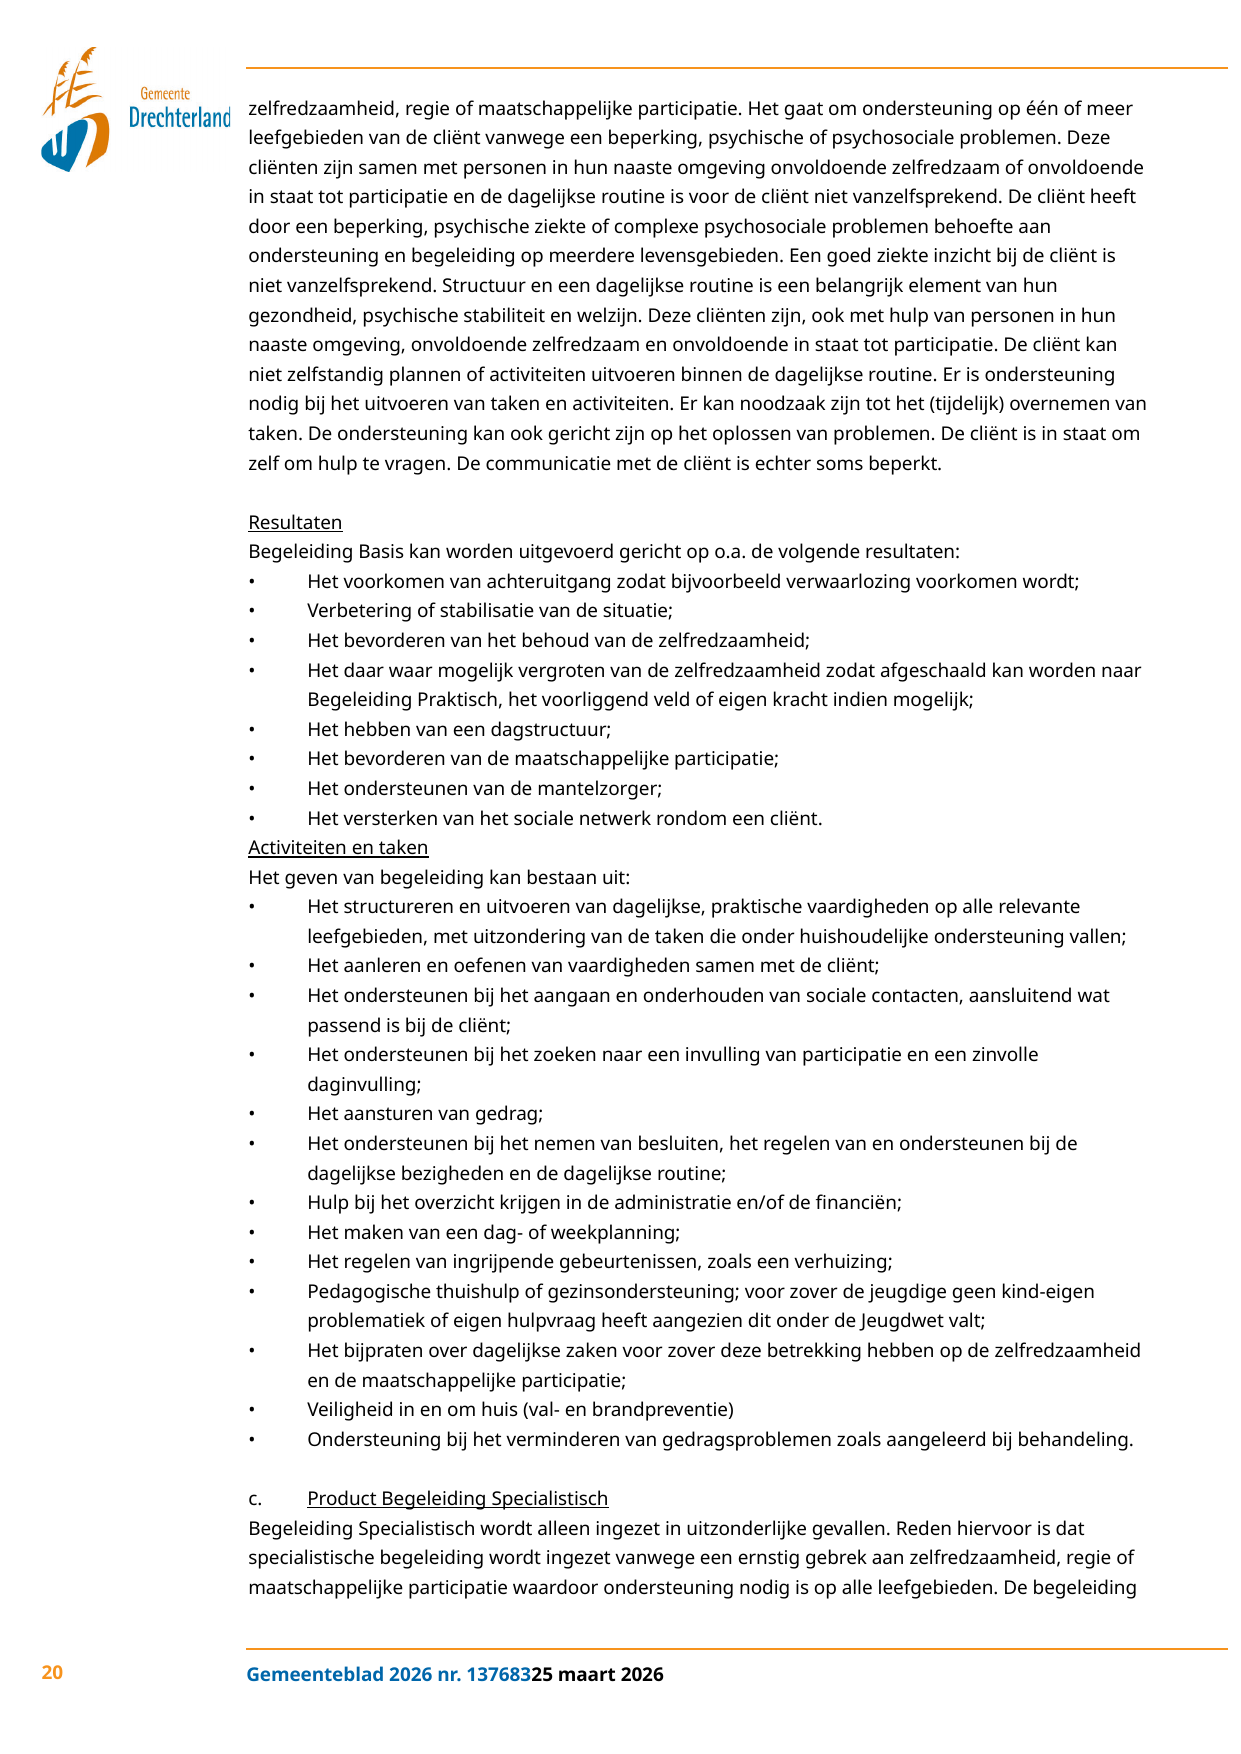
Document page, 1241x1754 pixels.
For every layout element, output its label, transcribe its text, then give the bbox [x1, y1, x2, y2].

list Hulp bij het overzicht krijgen in de administratie en/of de financiën; [248, 1189, 1152, 1215]
list Pedagogische thuishulp of gezinsondersteuning; voor zover de jeugdige geen kind-eigen problematiek of eigen hulpvraag heeft aangezien dit onder de Jeugdwet valt; [248, 1278, 1152, 1333]
list Het bevorderen van de maatschappelijke participatie; [248, 746, 1152, 771]
list Product Begeleiding Specialistisch [248, 1485, 1152, 1511]
list Het aanleren en oefenen van vaardigheden samen met de cliënt; [248, 953, 1152, 978]
list Het versterken van het sociale netwerk rondom een cliënt. [248, 805, 1152, 831]
list Veiligheid in en om huis (val- en brandpreventie) [248, 1396, 1152, 1422]
text zelfredzaamheid, regie of maatschappelijke participatie. Het gaat om ondersteuning op één of meer leefgebieden van de cliënt vanwege een beperking, psychische of psychosociale problemen. Deze cliënten zijn samen met personen in hun naaste omgeving onvoldoende zelfredzaam of onvoldoende in staat tot participatie en de dagelijkse routine is voor de cliënt niet vanzelfsprekend. De cliënt heeft door een beperking, psychische ziekte of complexe psychosociale problemen behoefte aan ondersteuning en begeleiding op meerdere levensgebieden. Een goed ziekte inzicht bij de cliënt is niet vanzelfsprekend. Structuur en een dagelijkse routine is een belangrijk element van hun gezondheid, psychische stabiliteit en welzijn. Deze cliënten zijn, ook met hulp van personen in hun naaste omgeving, onvoldoende zelfredzaam en onvoldoende in staat tot participatie. De cliënt kan niet zelfstandig plannen of activiteiten uitvoeren binnen de dagelijkse routine. Er is ondersteuning nodig bij het uitvoeren van taken en activiteiten. Er kan noodzaak zijn tot het (tijdelijk) overnemen van taken. De ondersteuning kan ook gericht zijn op het oplossen van problemen. De cliënt is in staat om zelf om hulp te vragen. De communicatie met de cliënt is echter soms beperkt. [248, 95, 1152, 476]
picture [226, 115, 231, 124]
list Het hebben van een dagstructuur; [248, 716, 1152, 742]
list Het regelen van ingrijpende gebeurtenissen, zoals een verhuizing; [248, 1248, 1152, 1274]
list Het bevorderen van het behoud van de zelfredzaamheid; [248, 627, 1152, 653]
list Het ondersteunen van de mantelzorger; [248, 775, 1152, 801]
picture [41, 47, 231, 172]
list Het structureren en uitvoeren van dagelijkse, praktische vaardigheden op alle relevante leefgebieden, met uitzondering van de taken die onder huishoudelijke ondersteuning vallen; [248, 893, 1152, 949]
picture [41, 158, 64, 172]
text Activiteiten en taken [248, 834, 1152, 860]
list Het maken van een dag- of weekplanning; [248, 1219, 1152, 1245]
list Ondersteuning bij het verminderen van gedragsproblemen zoals aangeleerd bij behandeling. [248, 1426, 1152, 1452]
text Begeleiding Basis kan worden uitgevoerd gericht op o.a. de volgende resultaten: [248, 538, 1152, 564]
list Het ondersteunen bij het zoeken naar een invulling van participatie en een zinvolle daginvulling; [248, 1041, 1152, 1097]
text Het geven van begeleiding kan bestaan uit: [248, 864, 1152, 890]
text Resultaten [248, 509, 1152, 535]
list Het voorkomen van achteruitgang zodat bijvoorbeeld verwaarlozing voorkomen wordt; [248, 568, 1152, 594]
list Het ondersteunen bij het nemen van besluiten, het regelen van en ondersteunen bij de dagelijkse bezigheden en de dagelijkse routine; [248, 1130, 1152, 1186]
list Verbetering of stabilisatie van de situatie; [248, 598, 1152, 623]
text Begeleiding Specialistisch wordt alleen ingezet in uitzonderlijke gevallen. Reden hiervoor is dat specialistische begeleiding wordt ingezet vanwege een ernstig gebrek aan zelfredzaamheid, regie of maatschappelijke participatie waardoor ondersteuning nodig is op alle leefgebieden. De begeleiding [248, 1515, 1152, 1600]
list Het ondersteunen bij het aangaan en onderhouden van sociale contacten, aansluitend wat passend is bij de cliënt; [248, 982, 1152, 1038]
list Het bijpraten over dagelijkse zaken voor zover deze betrekking hebben op de zelfredzaamheid en de maatschappelijke participatie; [248, 1337, 1152, 1393]
list Het daar waar mogelijk vergroten van de zelfredzaamheid zodat afgeschaald kan worden naar Begeleiding Praktisch, het voorliggend veld of eigen kracht indien mogelijk; [248, 657, 1152, 712]
list Het aansturen van gedrag; [248, 1101, 1152, 1126]
